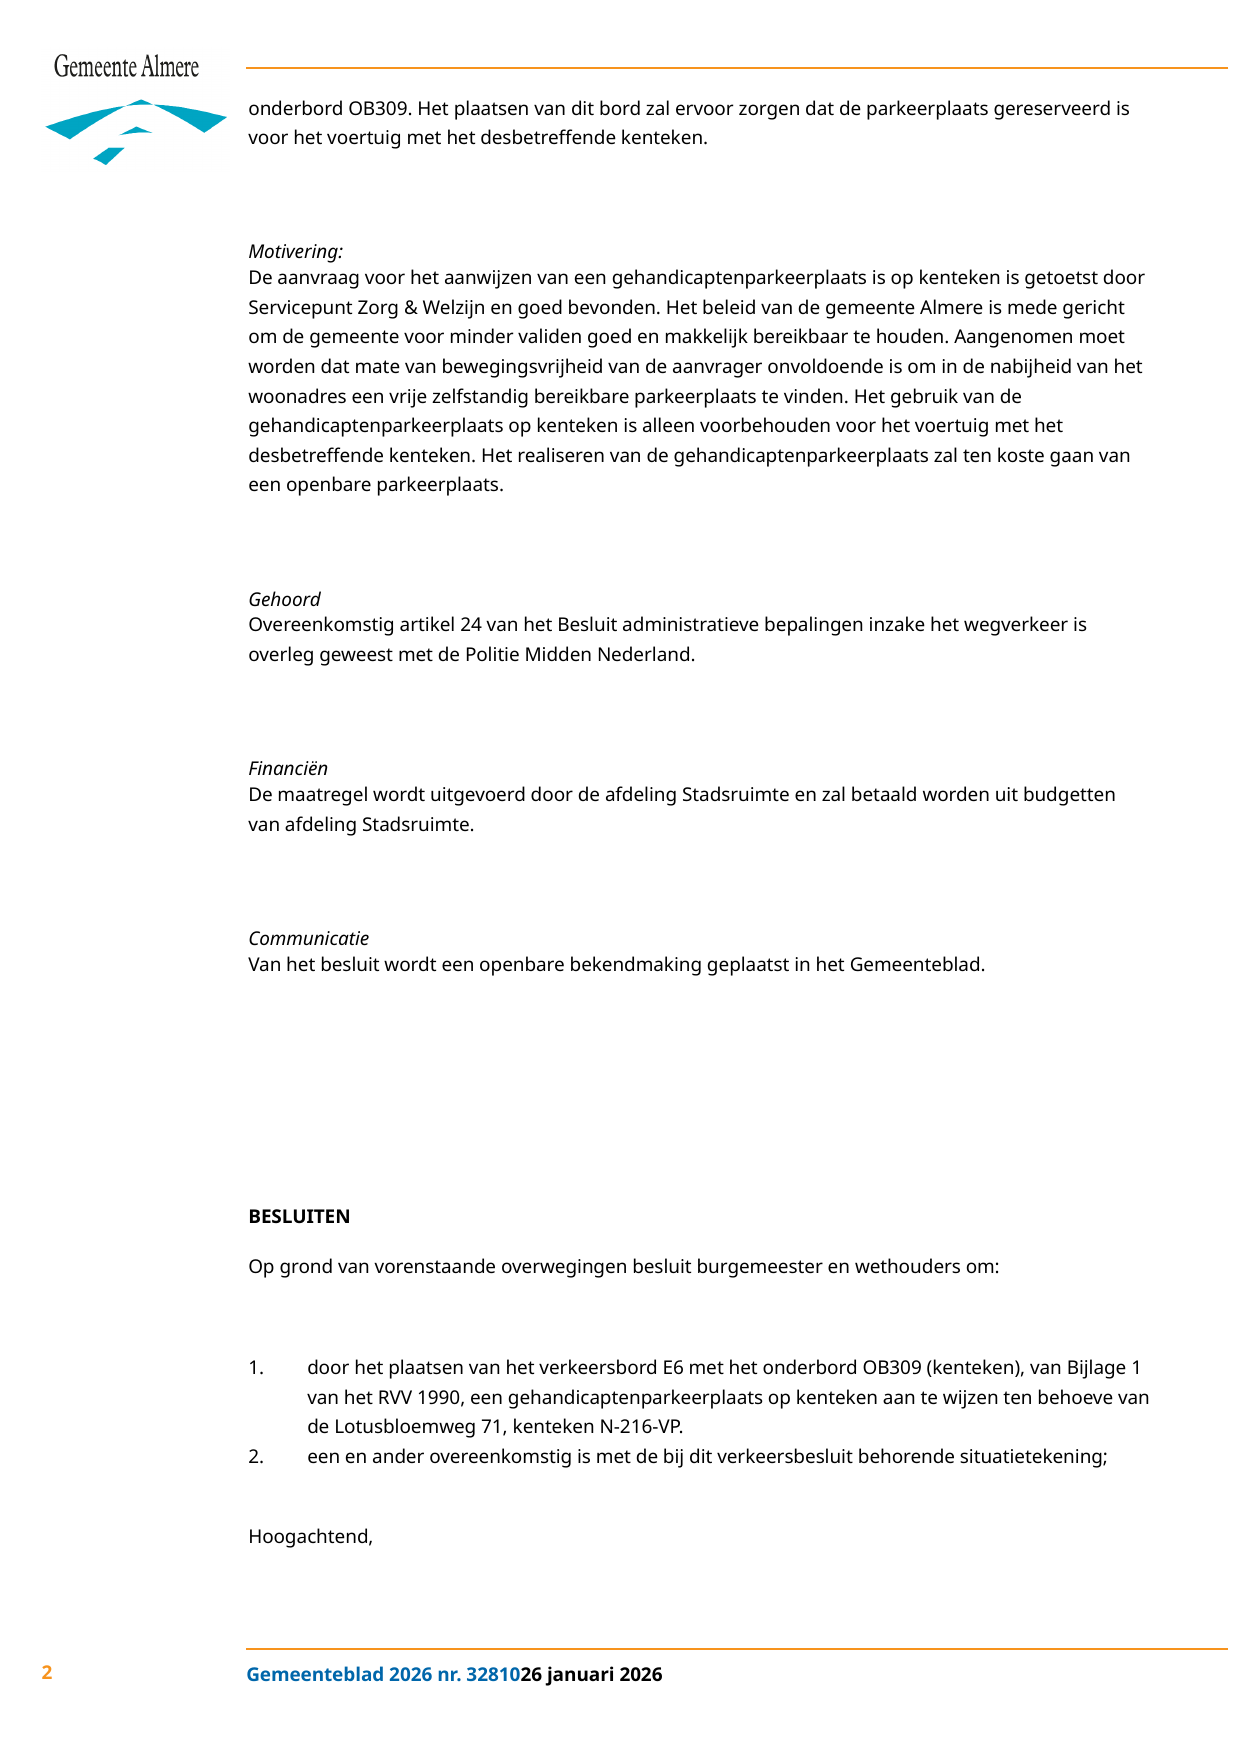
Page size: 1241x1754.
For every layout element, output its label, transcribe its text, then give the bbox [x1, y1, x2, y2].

text Motivering: [248, 239, 1152, 264]
text onderbord OB309. Het plaatsen van dit bord zal ervoor zorgen dat de parkeerplaats gereserveerd is voor het voertuig met het desbetreffende kenteken. [248, 95, 1152, 150]
text Gehoord [248, 586, 1152, 612]
text Financiën [248, 756, 1152, 781]
text Overeenkomstig artikel 24 van het Besluit administratieve bepalingen inzake het wegverkeer is overleg geweest met de Politie Midden Nederland. [248, 612, 1152, 667]
text Hoogachtend, [248, 1523, 1152, 1549]
text Op grond van vorenstaande overwegingen besluit burgemeester en wethouders om: [248, 1253, 1152, 1279]
text Van het besluit wordt een openbare bekendmaking geplaatst in het Gemeenteblad. [248, 951, 1152, 977]
text BESLUITEN [248, 1203, 1152, 1229]
list een en ander overeenkomstig is met de bij dit verkeersbesluit behorende situatietekening; [248, 1443, 1152, 1469]
list door het plaatsen van het verkeersbord E6 met het onderbord OB309 (kenteken), van Bijlage 1 van het RVV 1990, een gehandicaptenparkeerplaats op kenteken aan te wijzen ten behoeve van de Lotusbloemweg 71, kenteken N-216-VP. [248, 1354, 1152, 1439]
text De aanvraag voor het aanwijzen van een gehandicaptenparkeerplaats is op kenteken is getoetst door Servicepunt Zorg & Welzijn en goed bevonden. Het beleid van de gemeente Almere is mede gericht om de gemeente voor minder validen goed en makkelijk bereikbaar te houden. Aangenomen moet worden dat mate van bewegingsvrijheid van de aanvrager onvoldoende is om in de nabijheid van het woonadres een vrije zelfstandig bereikbare parkeerplaats te vinden. Het gebruik van de gehandicaptenparkeerplaats op kenteken is alleen voorbehouden voor het voertuig met het desbetreffende kenteken. Het realiseren van de gehandicaptenparkeerplaats zal ten koste gaan van een openbare parkeerplaats. [248, 264, 1152, 497]
text De maatregel wordt uitgevoerd door de afdeling Stadsruimte en zal betaald worden uit budgetten van afdeling Stadsruimte. [248, 781, 1152, 837]
picture [41, 47, 231, 172]
text Communicatie [248, 925, 1152, 951]
